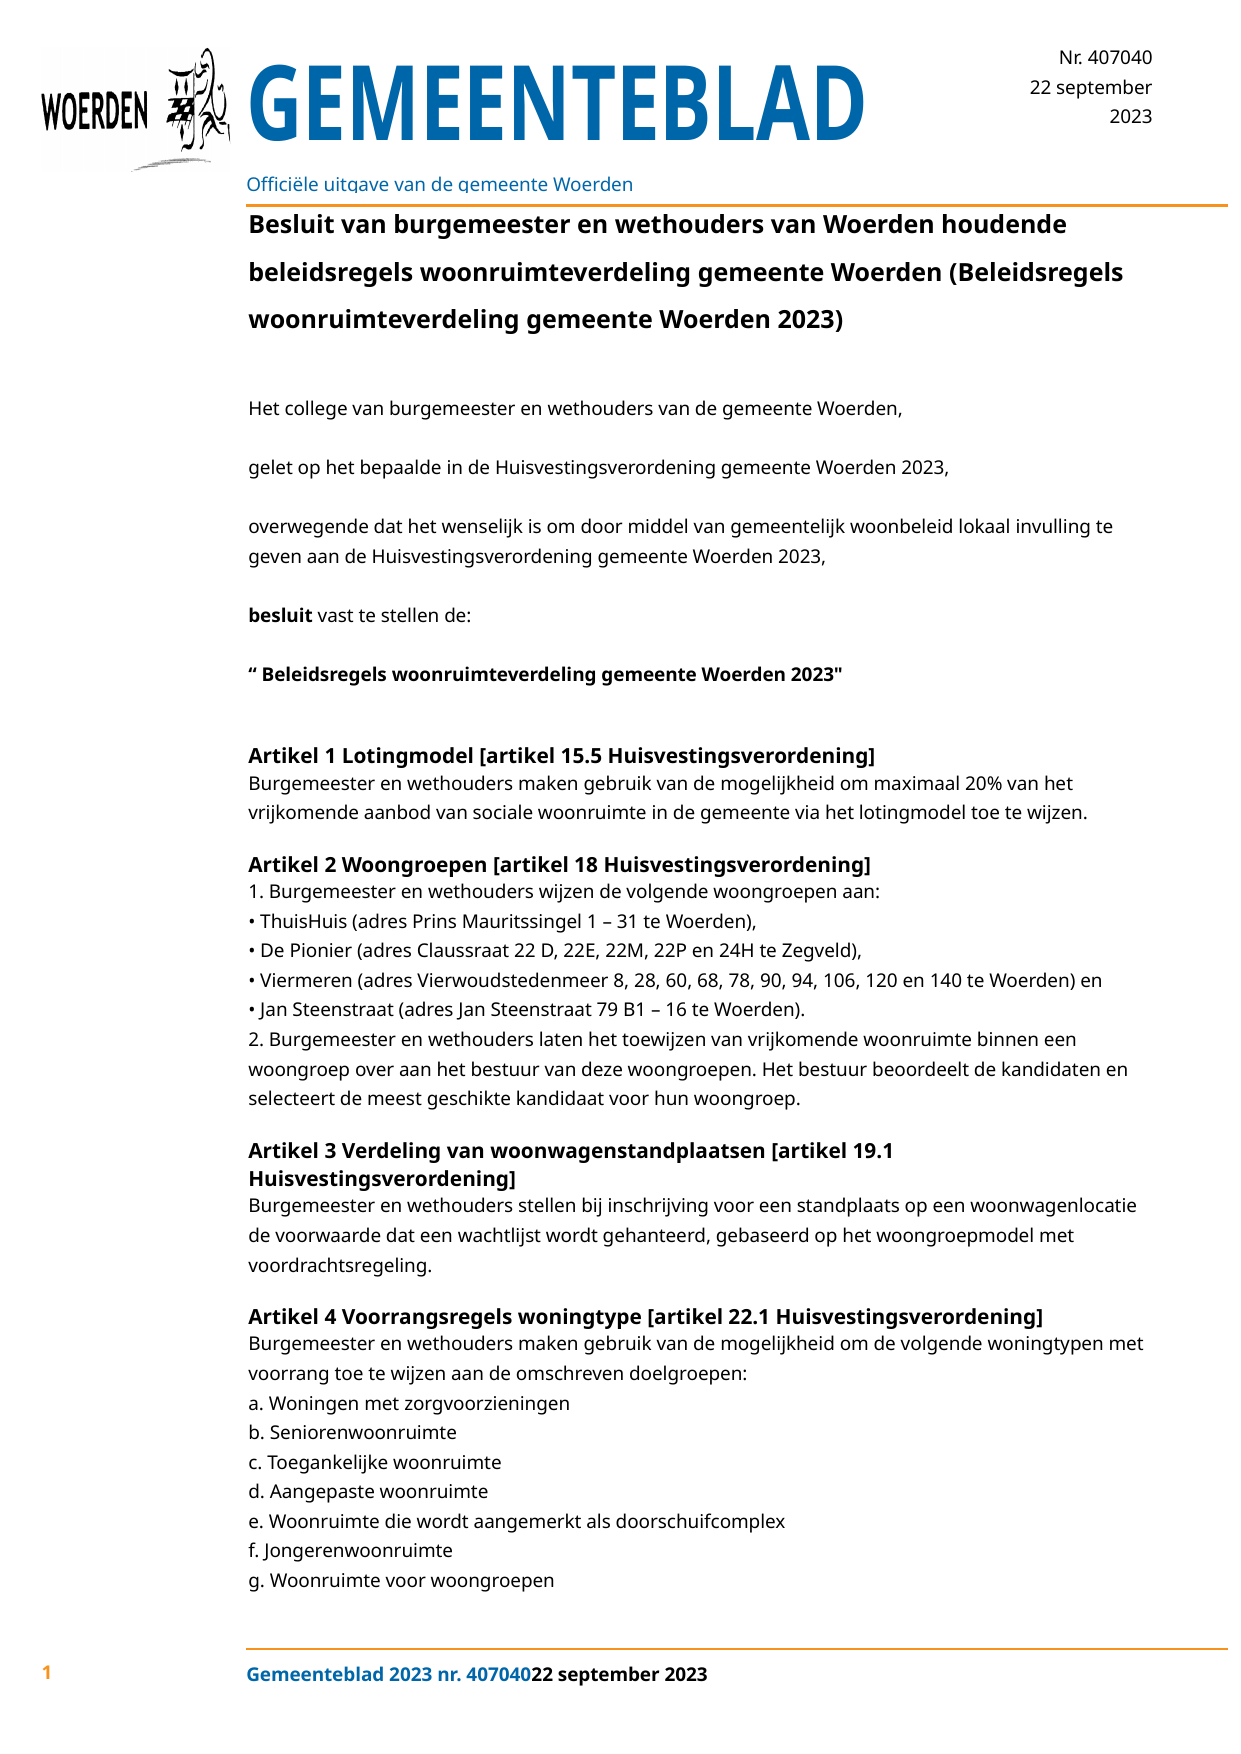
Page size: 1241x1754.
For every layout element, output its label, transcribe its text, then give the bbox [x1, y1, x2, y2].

text • Viermeren (adres Vierwoudstedenmeer 8, 28, 60, 68, 78, 90, 94, 106, 120 en 140 te Woerden) en [248, 967, 1152, 993]
text • ThuisHuis (adres Prins Mauritssingel 1 – 31 te Woerden), [248, 908, 1152, 933]
text Artikel 2 Woongroepen [artikel 18 Huisvestingsverordening] [248, 850, 1152, 878]
text Burgemeester en wethouders maken gebruik van de mogelijkheid om de volgende woningtypen met voorrang toe te wijzen aan de omschreven doelgroepen: [248, 1331, 1152, 1386]
text c. Toegankelijke woonruimte [248, 1449, 1152, 1475]
text overwegende dat het wenselijk is om door middel van gemeentelijk woonbeleid lokaal invulling te geven aan de Huisvestingsverordening gemeente Woerden 2023, [248, 513, 1152, 569]
text Artikel 3 Verdeling van woonwagenstandplaatsen [artikel 19.1 Huisvestingsverordening] [248, 1136, 1152, 1193]
text Artikel 1 Lotingmodel [artikel 15.5 Huisvestingsverordening] [248, 741, 1152, 770]
text g. Woonruimte voor woongroepen [248, 1567, 1152, 1593]
text “ Beleidsregels woonruimteverdeling gemeente Woerden 2023" [248, 661, 1152, 687]
text b. Seniorenwoonruimte [248, 1419, 1152, 1445]
text gelet op het bepaalde in de Huisvestingsverordening gemeente Woerden 2023, [248, 454, 1152, 480]
text d. Aangepaste woonruimte [248, 1478, 1152, 1504]
text e. Woonruimte die wordt aangemerkt als doorschuifcomplex [248, 1508, 1152, 1534]
text f. Jongerenwoonruimte [248, 1538, 1152, 1563]
text • Jan Steenstraat (adres Jan Steenstraat 79 B1 – 16 te Woerden). [248, 997, 1152, 1022]
picture [41, 47, 231, 172]
text • De Pionier (adres Claussraat 22 D, 22E, 22M, 22P en 24H te Zegveld), [248, 937, 1152, 963]
text Burgemeester en wethouders maken gebruik van de mogelijkheid om maximaal 20% van het vrijkomende aanbod van sociale woonruimte in de gemeente via het lotingmodel toe te wijzen. [248, 770, 1152, 825]
text Besluit van burgemeester en wethouders van Woerden houdende beleidsregels woonruimteverdeling gemeente Woerden (Beleidsregels woonruimteverdeling gemeente Woerden 2023) [248, 207, 1152, 336]
text Het college van burgemeester en wethouders van de gemeente Woerden, [248, 395, 1152, 421]
text 2. Burgemeester en wethouders laten het toewijzen van vrijkomende woonruimte binnen een woongroep over aan het bestuur van deze woongroepen. Het bestuur beoordeelt de kandidaten en selecteert de meest geschikte kandidaat voor hun woongroep. [248, 1026, 1152, 1111]
text besluit vast te stellen de: [248, 602, 1152, 628]
text Burgemeester en wethouders stellen bij inschrijving voor een standplaats op een woonwagenlocatie de voorwaarde dat een wachtlijst wordt gehanteerd, gebaseerd op het woongroepmodel met voordrachtsregeling. [248, 1193, 1152, 1277]
text 1. Burgemeester en wethouders wijzen de volgende woongroepen aan: [248, 878, 1152, 904]
text a. Woningen met zorgvoorzieningen [248, 1390, 1152, 1416]
text Artikel 4 Voorrangsregels woningtype [artikel 22.1 Huisvestingsverordening] [248, 1302, 1152, 1331]
